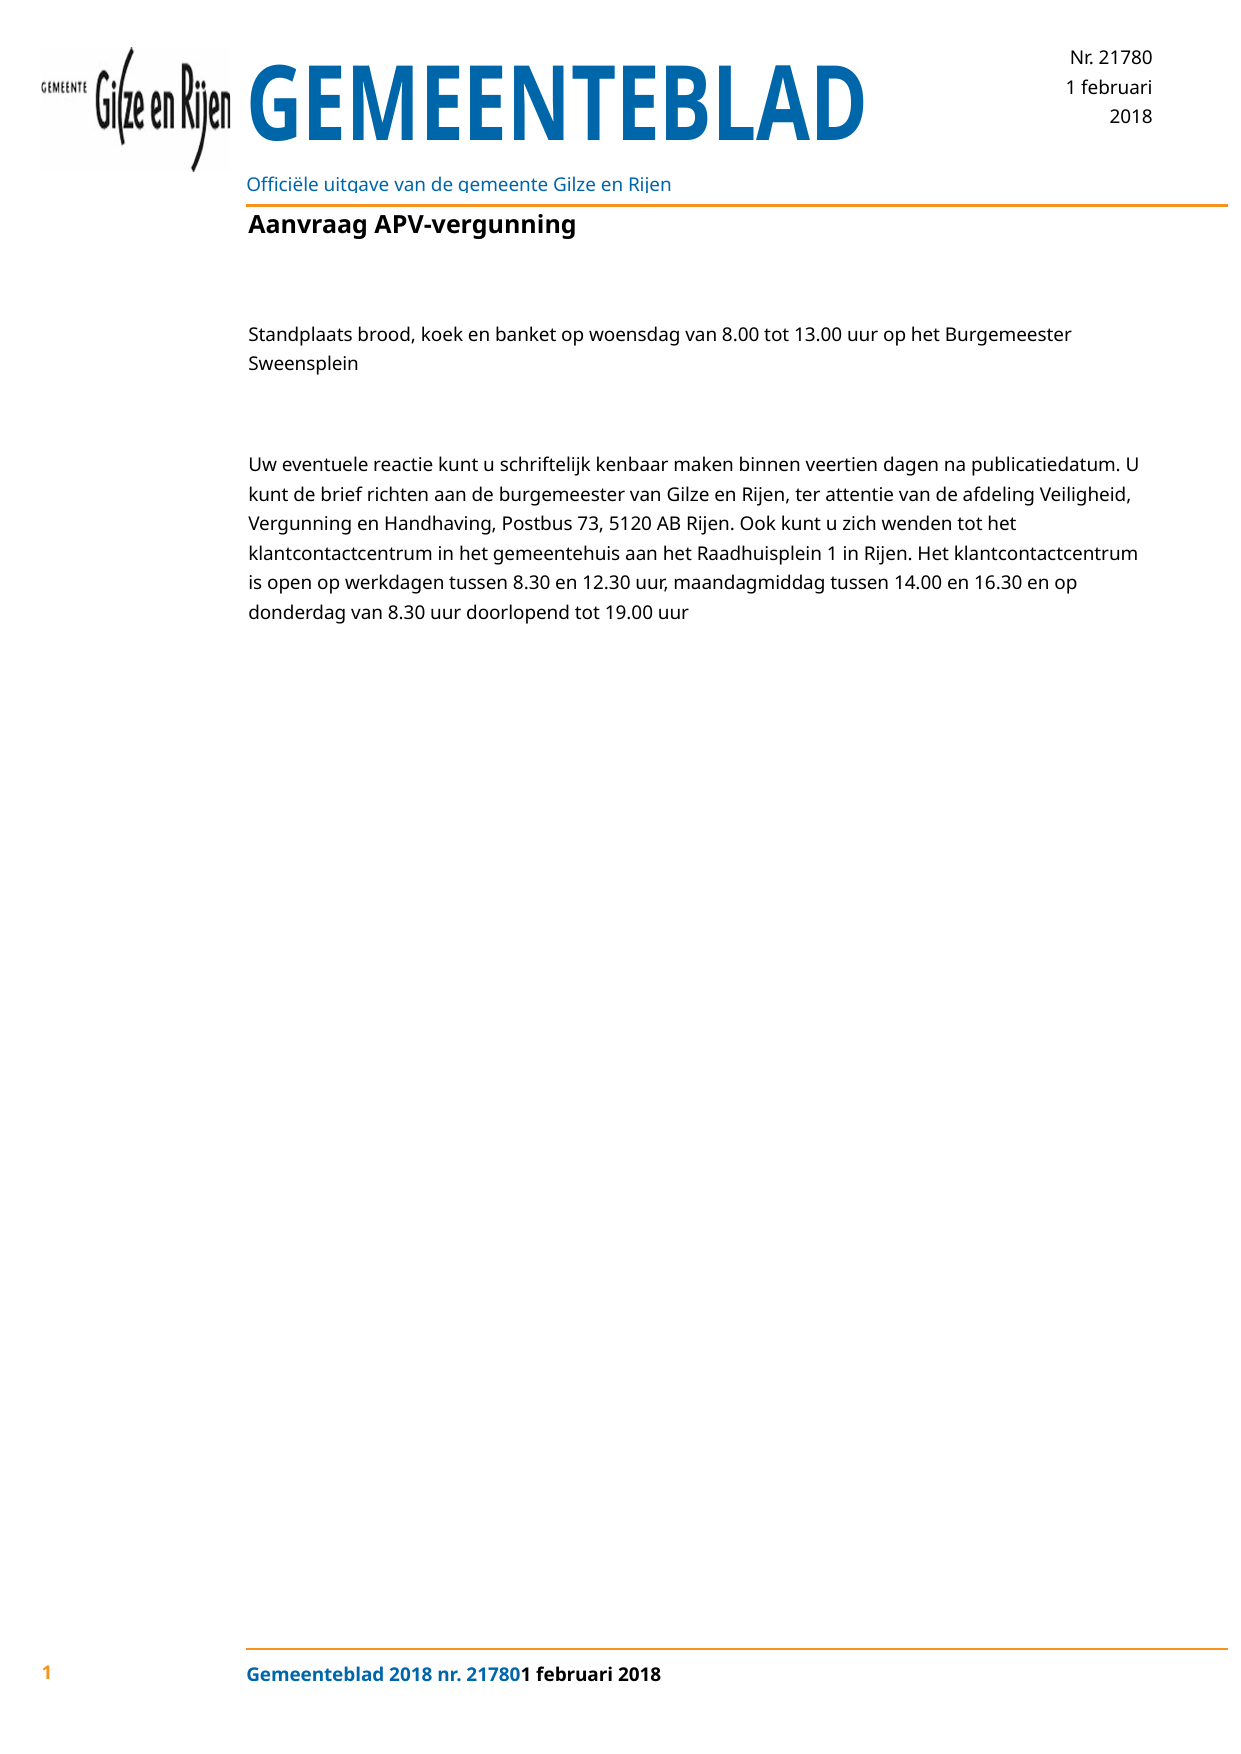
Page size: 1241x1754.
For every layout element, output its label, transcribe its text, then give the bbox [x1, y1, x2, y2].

text Uw eventuele reactie kunt u schriftelijk kenbaar maken binnen veertien dagen na publicatiedatum. U kunt de brief richten aan de burgemeester van Gilze en Rijen, ter attentie van de afdeling Veiligheid, Vergunning en Handhaving, Postbus 73, 5120 AB Rijen. Ook kunt u zich wenden tot het klantcontactcentrum in het gemeentehuis aan het Raadhuisplein 1 in Rijen. Het klantcontactcentrum is open op werkdagen tussen 8.30 en 12.30 uur, maandagmiddag tussen 14.00 en 16.30 en op donderdag van 8.30 uur doorlopend tot 19.00 uur [248, 451, 1152, 625]
text Aanvraag APV-vergunning [248, 207, 1152, 241]
text Standplaats brood, koek en banket op woensdag van 8.00 tot 13.00 uur op het Burgemeester Sweensplein [248, 321, 1152, 376]
picture [41, 47, 231, 172]
